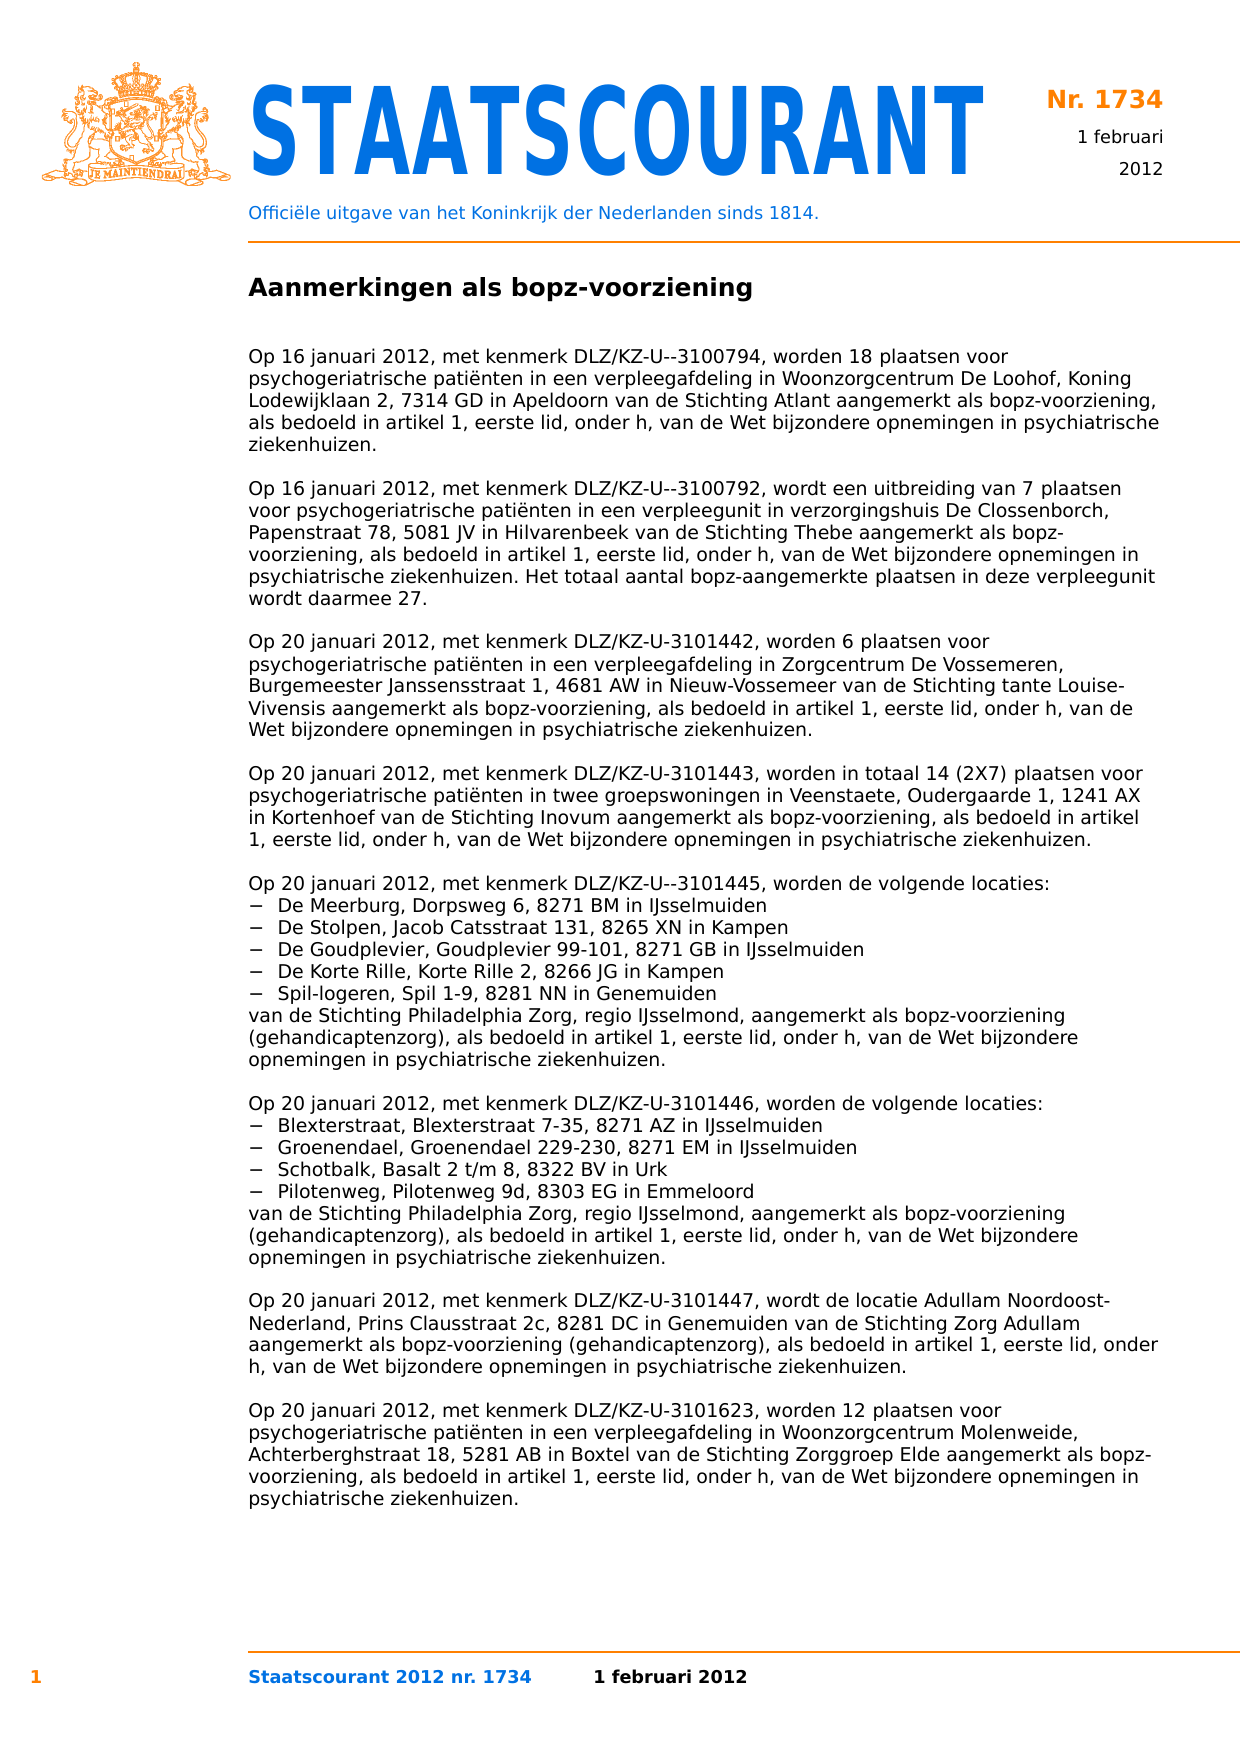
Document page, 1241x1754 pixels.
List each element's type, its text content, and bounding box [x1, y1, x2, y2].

text Op 20 januari 2012, met kenmerk DLZ/KZ-U-3101623, worden 12 plaatsen voor psychogeriatrische patiënten in een verpleegafdeling in Woonzorgcentrum Molenweide, Achterberghstraat 18, 5281 AB in Boxtel van de Stichting Zorggroep Elde aangemerkt als bopz-voorziening, als bedoeld in artikel 1, eerste lid, onder h, van de Wet bijzondere opnemingen in psychiatrische ziekenhuizen. [248, 1400, 1163, 1510]
text Op 20 januari 2012, met kenmerk DLZ/KZ-U-3101443, worden in totaal 14 (2X7) plaatsen voor psychogeriatrische patiënten in twee groepswoningen in Veenstaete, Oudergaarde 1, 1241 AX in Kortenhoef van de Stichting Inovum aangemerkt als bopz-voorziening, als bedoeld in artikel 1, eerste lid, onder h, van de Wet bijzondere opnemingen in psychiatrische ziekenhuizen. [248, 763, 1163, 851]
text − De Stolpen, Jacob Catsstraat 131, 8265 XN in Kampen [248, 917, 1163, 939]
text − De Goudplevier, Goudplevier 99-101, 8271 GB in IJsselmuiden [248, 939, 1163, 961]
text − Spil-logeren, Spil 1-9, 8281 NN in Genemuiden [248, 983, 1163, 1005]
table_cell 2012 [998, 153, 1240, 203]
text − Pilotenweg, Pilotenweg 9d, 8303 EG in Emmeloord [248, 1181, 1163, 1203]
text − De Korte Rille, Korte Rille 2, 8266 JG in Kampen [248, 961, 1163, 983]
picture [41, 62, 231, 186]
text Op 16 januari 2012, met kenmerk DLZ/KZ-U--3100794, worden 18 plaatsen voor psychogeriatrische patiënten in een verpleegafdeling in Woonzorgcentrum De Loohof, Koning Lodewijklaan 2, 7314 GD in Apeldoorn van de Stichting Atlant aangemerkt als bopz-voorziening, als bedoeld in artikel 1, eerste lid, onder h, van de Wet bijzondere opnemingen in psychiatrische ziekenhuizen. [248, 346, 1163, 456]
text Op 20 januari 2012, met kenmerk DLZ/KZ-U-3101442, worden 6 plaatsen voor psychogeriatrische patiënten in een verpleegafdeling in Zorgcentrum De Vossemeren, Burgemeester Janssensstraat 1, 4681 AW in Nieuw-Vossemeer van de Stichting tante Louise-Vivensis aangemerkt als bopz-voorziening, als bedoeld in artikel 1, eerste lid, onder h, van de Wet bijzondere opnemingen in psychiatrische ziekenhuizen. [248, 631, 1163, 741]
table_cell Officiële uitgave van het Koninkrijk der Nederlanden sinds 1814. [248, 203, 1240, 241]
text − Groenendael, Groenendael 229-230, 8271 EM in IJsselmuiden [248, 1137, 1163, 1159]
text − De Meerburg, Dorpsweg 6, 8271 BM in IJsselmuiden [248, 895, 1163, 917]
text Op 20 januari 2012, met kenmerk DLZ/KZ-U-3101446, worden de volgende locaties: [248, 1093, 1163, 1115]
text − Schotbalk, Basalt 2 t/m 8, 8322 BV in Urk [248, 1159, 1163, 1181]
subtitle Aanmerkingen als bopz-voorziening [248, 273, 1163, 302]
text Op 20 januari 2012, met kenmerk DLZ/KZ-U--3101445, worden de volgende locaties: [248, 873, 1163, 895]
table_header STAATSCOURANT [248, 62, 998, 203]
table_header [25, 62, 248, 241]
text van de Stichting Philadelphia Zorg, regio IJsselmond, aangemerkt als bopz-voorziening (gehandicaptenzorg), als bedoeld in artikel 1, eerste lid, onder h, van de Wet bijzondere opnemingen in psychiatrische ziekenhuizen. [248, 1005, 1163, 1071]
text − Blexterstraat, Blexterstraat 7-35, 8271 AZ in IJsselmuiden [248, 1115, 1163, 1137]
table_header Nr. 1734 [998, 62, 1240, 121]
table_cell 1 februari [998, 121, 1240, 153]
text Op 16 januari 2012, met kenmerk DLZ/KZ-U--3100792, wordt een uitbreiding van 7 plaatsen voor psychogeriatrische patiënten in een verpleegunit in verzorgingshuis De Clossenborch, Papenstraat 78, 5081 JV in Hilvarenbeek van de Stichting Thebe aangemerkt als bopz-voorziening, als bedoeld in artikel 1, eerste lid, onder h, van de Wet bijzondere opnemingen in psychiatrische ziekenhuizen. Het totaal aantal bopz-aangemerkte plaatsen in deze verpleegunit wordt daarmee 27. [248, 478, 1163, 609]
text Op 20 januari 2012, met kenmerk DLZ/KZ-U-3101447, wordt de locatie Adullam Noordoost-Nederland, Prins Clausstraat 2c, 8281 DC in Genemuiden van de Stichting Zorg Adullam aangemerkt als bopz-voorziening (gehandicaptenzorg), als bedoeld in artikel 1, eerste lid, onder h, van de Wet bijzondere opnemingen in psychiatrische ziekenhuizen. [248, 1290, 1163, 1378]
text van de Stichting Philadelphia Zorg, regio IJsselmond, aangemerkt als bopz-voorziening (gehandicaptenzorg), als bedoeld in artikel 1, eerste lid, onder h, van de Wet bijzondere opnemingen in psychiatrische ziekenhuizen. [248, 1203, 1163, 1268]
